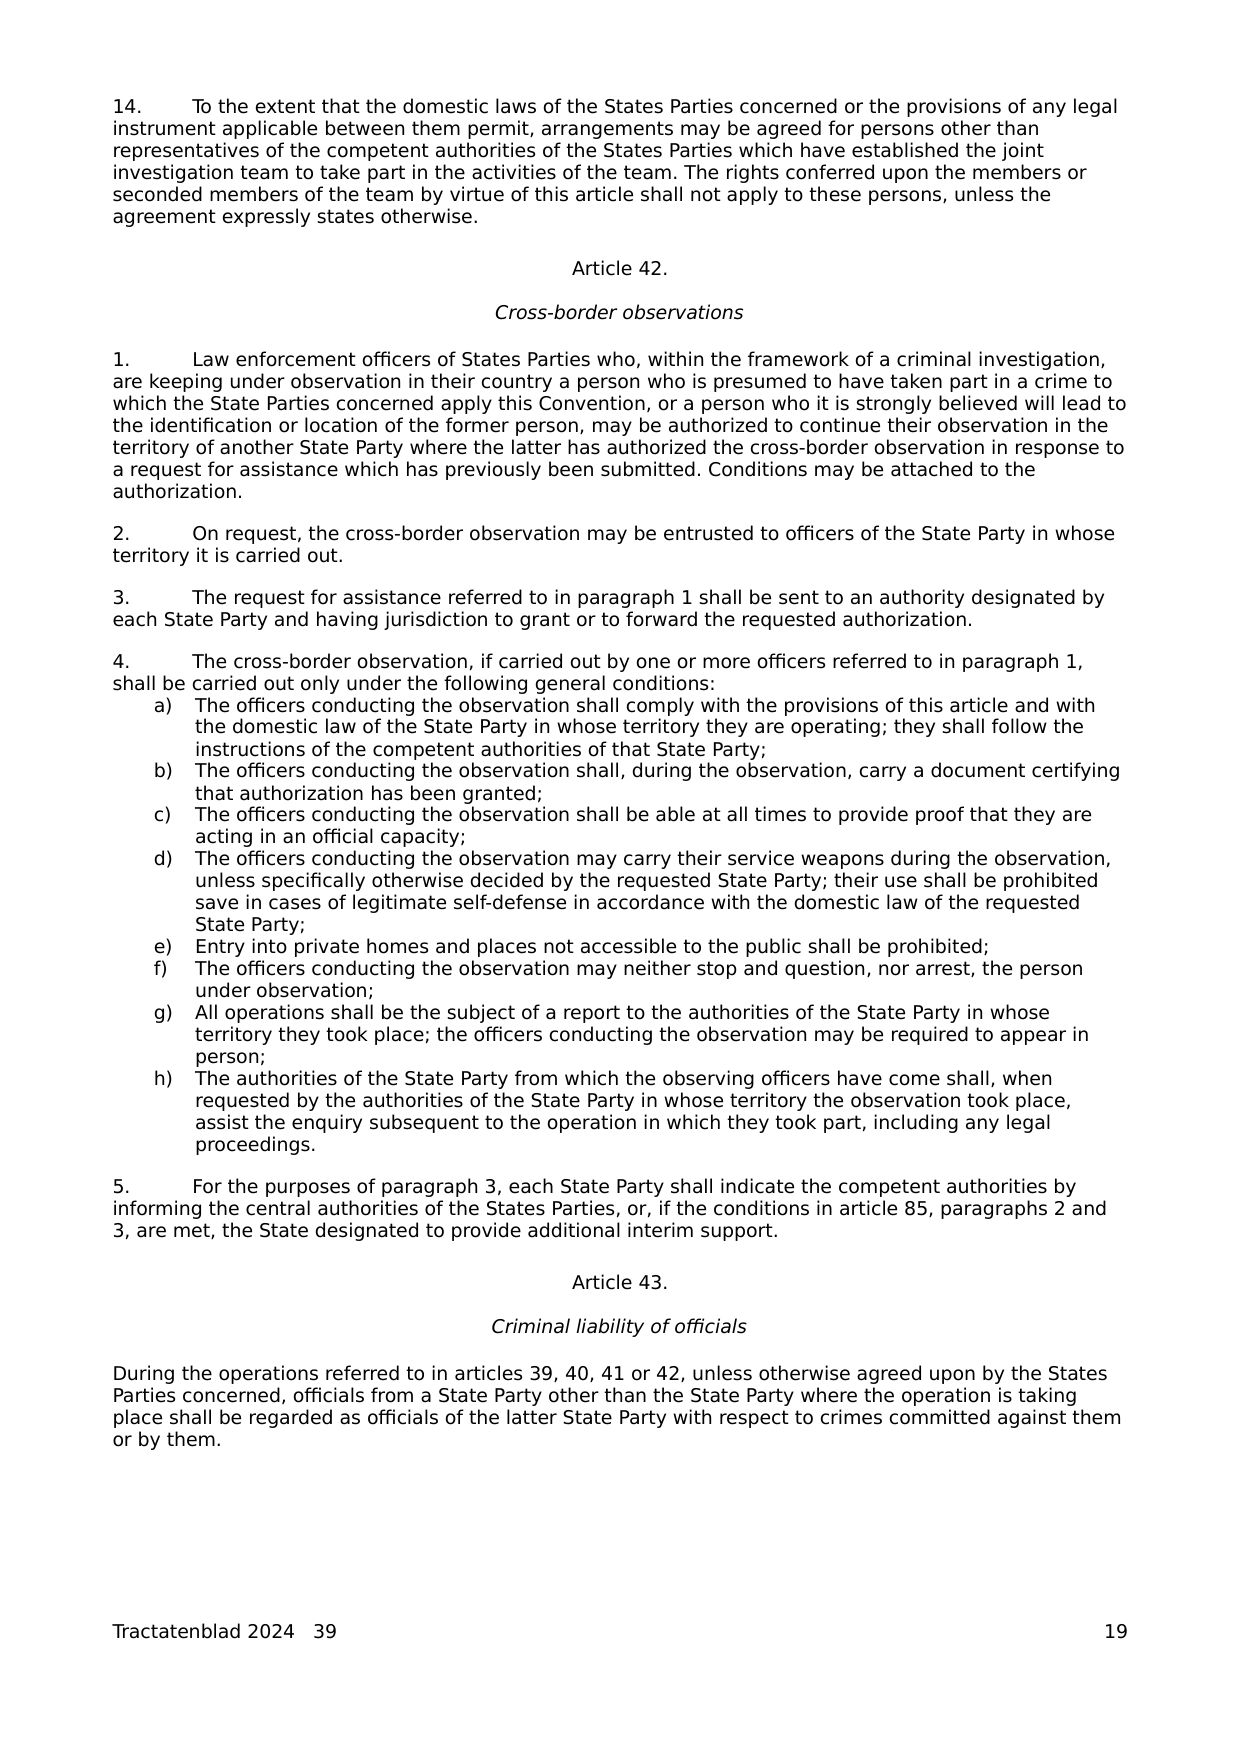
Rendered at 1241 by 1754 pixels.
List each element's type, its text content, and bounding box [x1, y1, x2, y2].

text During the operations referred to in articles 39, 40, 41 or 42, unless otherwise agreed upon by the States Parties concerned, officials from a State Party other than the State Party where the operation is taking place shall be regarded as officials of the latter State Party with respect to crimes committed against them or by them. [112, 1363, 1128, 1451]
text 1. Law enforcement officers of States Parties who, within the framework of a criminal investigation, are keeping under observation in their country a person who is presumed to have taken part in a crime to which the State Parties concerned apply this Convention, or a person who it is strongly believed will lead to the identification or location of the former person, may be authorized to continue their observation in the territory of another State Party where the latter has authorized the cross-border observation in response to a request for assistance which has previously been submitted. Conditions may be attached to the authorization. [112, 349, 1128, 503]
subtitle Article 42. Cross-border observations [112, 258, 1128, 324]
text 4. The cross-border observation, if carried out by one or more officers referred to in paragraph 1, shall be carried out only under the following general conditions: [112, 651, 1128, 694]
text 5. For the purposes of paragraph 3, each State Party shall indicate the competent authorities by informing the central authorities of the States Parties, or, if the conditions in article 85, paragraphs 2 and 3, are met, the State designated to provide additional interim support. [112, 1176, 1128, 1242]
text 2. On request, the cross-border observation may be entrusted to officers of the State Party in whose territory it is carried out. [112, 523, 1128, 567]
subtitle Article 43. Criminal liability of officials [112, 1272, 1128, 1338]
text 14. To the extent that the domestic laws of the States Parties concerned or the provisions of any legal instrument applicable between them permit, arrangements may be agreed for persons other than representatives of the competent authorities of the States Parties which have established the joint investigation team to take part in the activities of the team. The rights conferred upon the members or seconded members of the team by virtue of this article shall not apply to these persons, unless the agreement expressly states otherwise. [112, 96, 1128, 228]
text 3. The request for assistance referred to in paragraph 1 shall be sent to an authority designated by each State Party and having jurisdiction to grant or to forward the requested authorization. [112, 587, 1128, 631]
text e) Entry into private homes and places not accessible to the public shall be prohibited; [153, 936, 1128, 958]
text b) The officers conducting the observation shall, during the observation, carry a document certifying that authorization has been granted; [153, 760, 1128, 804]
text d) The officers conducting the observation may carry their service weapons during the observation, unless specifically otherwise decided by the requested State Party; their use shall be prohibited save in cases of legitimate self-defense in accordance with the domestic law of the requested State Party; [153, 848, 1128, 936]
text g) All operations shall be the subject of a report to the authorities of the State Party in whose territory they took place; the officers conducting the observation may be required to appear in person; [153, 1002, 1128, 1068]
text h) The authorities of the State Party from which the observing officers have come shall, when requested by the authorities of the State Party in whose territory the observation took place, assist the enquiry subsequent to the operation in which they took part, including any legal proceedings. [153, 1068, 1128, 1156]
text a) The officers conducting the observation shall comply with the provisions of this article and with the domestic law of the State Party in whose territory they are operating; they shall follow the instructions of the competent authorities of that State Party; [153, 694, 1128, 760]
text c) The officers conducting the observation shall be able at all times to provide proof that they are acting in an official capacity; [153, 804, 1128, 848]
text f) The officers conducting the observation may neither stop and question, nor arrest, the person under observation; [153, 958, 1128, 1002]
